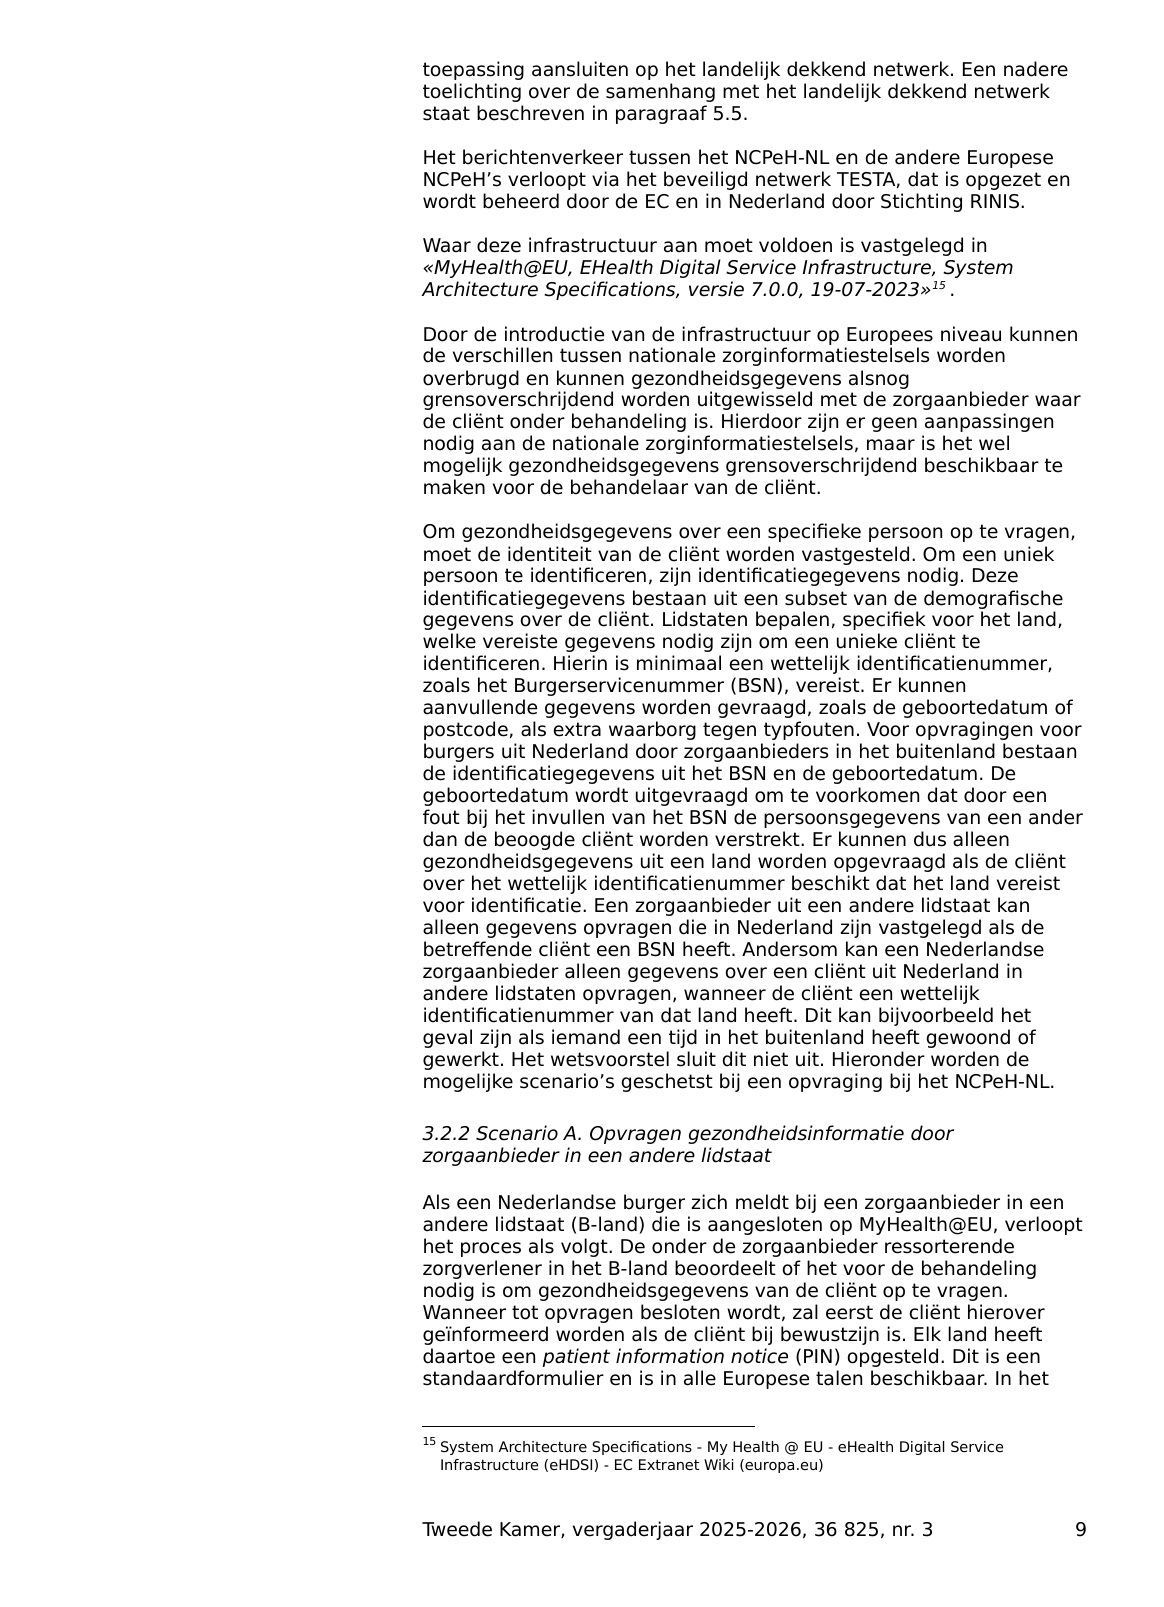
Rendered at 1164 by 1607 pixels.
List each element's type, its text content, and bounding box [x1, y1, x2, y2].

text Het berichtenverkeer tussen het NCPeH-NL en de andere Europese NCPeH’s verloopt via het beveiligd netwerk TESTA, dat is opgezet en wordt beheerd door de EC en in Nederland door Stichting RINIS. [422, 147, 1087, 213]
text Door de introductie van de infrastructuur op Europees niveau kunnen de verschillen tussen nationale zorginformatiestelsels worden overbrugd en kunnen gezondheidsgegevens alsnog grensoverschrijdend worden uitgewisseld met de zorgaanbieder waar de cliënt onder behandeling is. Hierdoor zijn er geen aanpassingen nodig aan de nationale zorginformatiestelsels, maar is het wel mogelijk gezondheidsgegevens grensoverschrijdend beschikbaar te maken voor de behandelaar van de cliënt. [422, 323, 1087, 499]
text System Architecture Specifications - My Health @ EU - eHealth Digital Service Infrastructure (eHDSI) - EC Extranet Wiki (europa.eu) [422, 1435, 1087, 1474]
text Als een Nederlandse burger zich meldt bij een zorgaanbieder in een andere lidstaat (B-land) die is aangesloten op MyHealth@EU, verloopt het proces als volgt. De onder de zorgaanbieder ressorterende zorgverlener in het B-land beoordeelt of het voor de behandeling nodig is om gezondheidsgegevens van de cliënt op te vragen. Wanneer tot opvragen besloten wordt, zal eerst de cliënt hierover geïnformeerd worden als de cliënt bij bewustzijn is. Elk land heeft daartoe een patient information notice (PIN) opgesteld. Dit is een standaardformulier en is in alle Europese talen beschikbaar. In het [422, 1192, 1087, 1390]
text Om gezondheidsgegevens over een specifieke persoon op te vragen, moet de identiteit van de cliënt worden vastgesteld. Om een uniek persoon te identificeren, zijn identificatiegegevens nodig. Deze identificatiegegevens bestaan uit een subset van de demografische gegevens over de cliënt. Lidstaten bepalen, specifiek voor het land, welke vereiste gegevens nodig zijn om een unieke cliënt te identificeren. Hierin is minimaal een wettelijk identificatienummer, zoals het Burgerservicenummer (BSN), vereist. Er kunnen aanvullende gegevens worden gevraagd, zoals de geboortedatum of postcode, als extra waarborg tegen typfouten. Voor opvragingen voor burgers uit Nederland door zorgaanbieders in het buitenland bestaan de identificatiegegevens uit het BSN en de geboortedatum. De geboortedatum wordt uitgevraagd om te voorkomen dat door een fout bij het invullen van het BSN de persoonsgegevens van een ander dan de beoogde cliënt worden verstrekt. Er kunnen dus alleen gezondheidsgegevens uit een land worden opgevraagd als de cliënt over het wettelijk identificatienummer beschikt dat het land vereist voor identificatie. Een zorgaanbieder uit een andere lidstaat kan alleen gegevens opvragen die in Nederland zijn vastgelegd als de betreffende cliënt een BSN heeft. Andersom kan een Nederlandse zorgaanbieder alleen gegevens over een cliënt uit Nederland in andere lidstaten opvragen, wanneer de cliënt een wettelijk identificatienummer van dat land heeft. Dit kan bijvoorbeeld het geval zijn als iemand een tijd in het buitenland heeft gewoond of gewerkt. Het wetsvoorstel sluit dit niet uit. Hieronder worden de mogelijke scenario’s geschetst bij een opvraging bij het NCPeH-NL. [422, 521, 1087, 1093]
subtitle 3.2.2 Scenario A. Opvragen gezondheidsinformatie door zorgaanbieder in een andere lidstaat [422, 1123, 1087, 1167]
text Waar deze infrastructuur aan moet voldoen is vastgelegd in «MyHealth@EU, EHealth Digital Service Infrastructure, System Architecture Specifications, versie 7.0.0, 19-07-2023». [422, 235, 1087, 301]
text toepassing aansluiten op het landelijk dekkend netwerk. Een nadere toelichting over de samenhang met het landelijk dekkend netwerk staat beschreven in paragraaf 5.5. [422, 59, 1087, 125]
